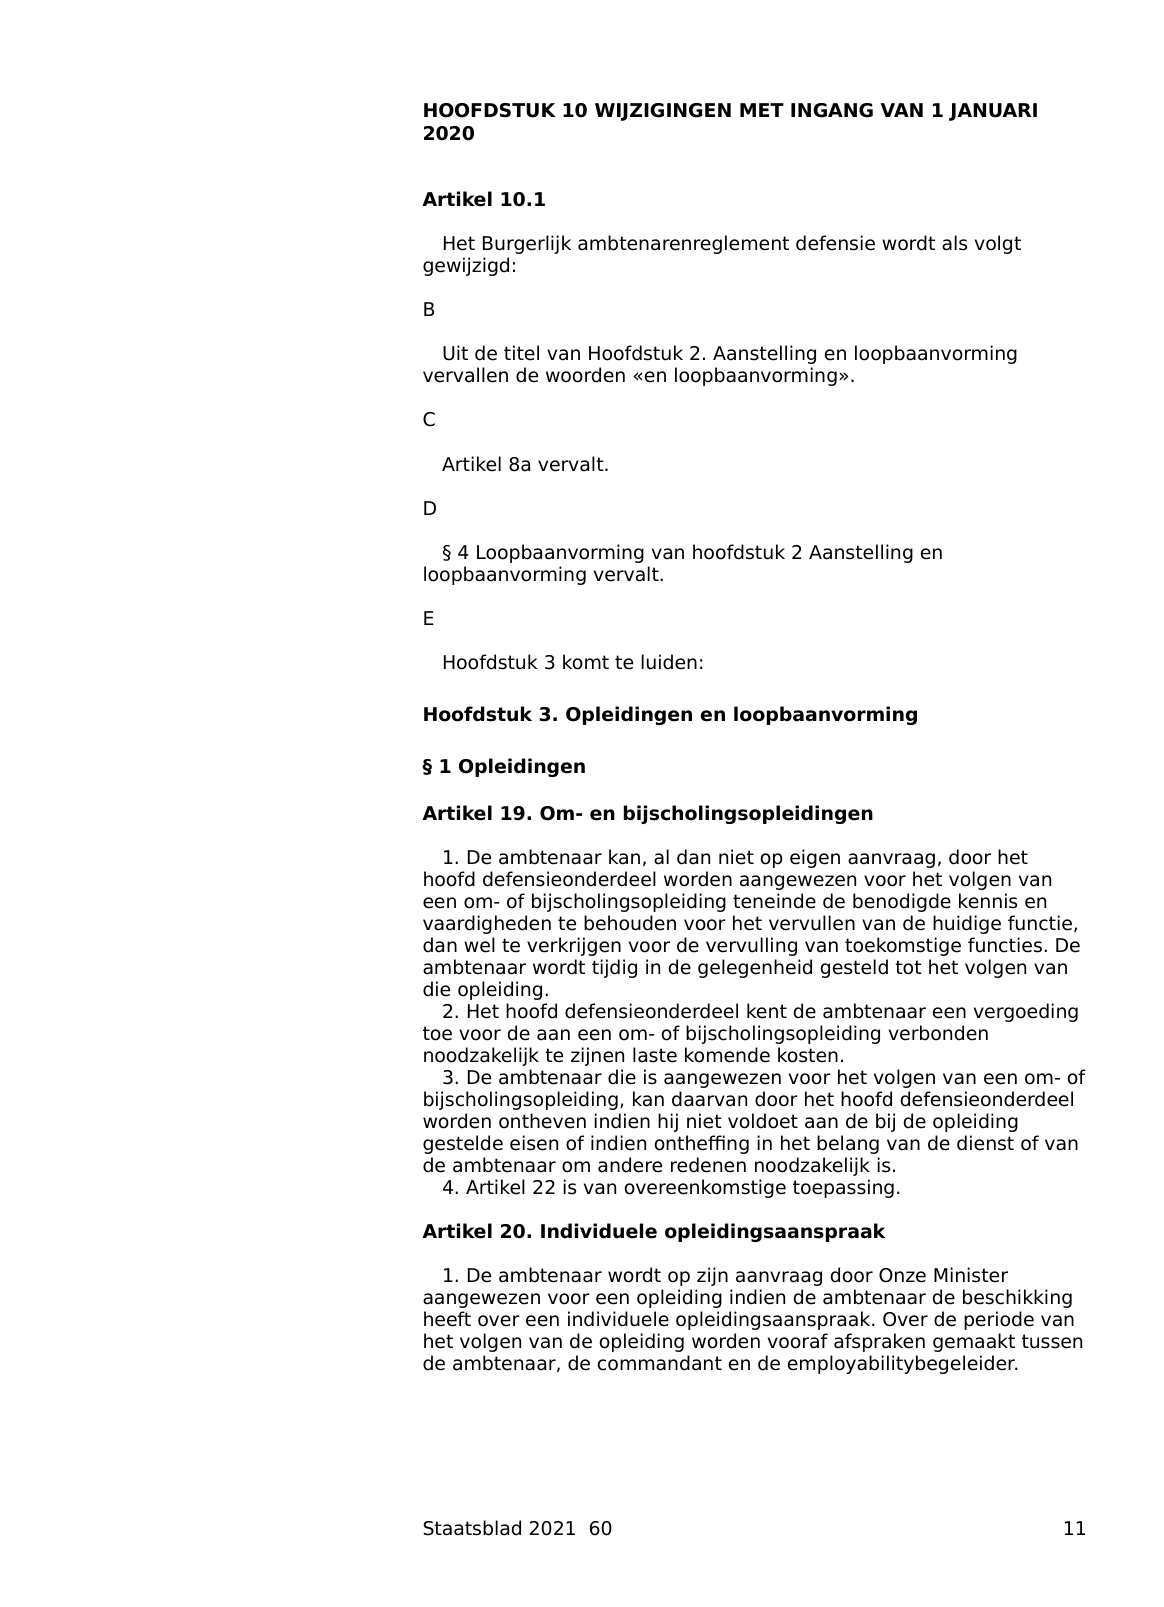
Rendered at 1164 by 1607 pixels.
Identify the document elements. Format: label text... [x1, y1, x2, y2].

subtitle HOOFDSTUK 10 WIJZIGINGEN MET INGANG VAN 1 JANUARI 2020 [422, 100, 1087, 144]
subtitle § 1 Opleidingen [422, 756, 1087, 778]
text Het Burgerlijk ambtenarenreglement defensie wordt als volgt gewijzigd: [422, 233, 1087, 277]
text 1. De ambtenaar wordt op zijn aanvraag door Onze Minister aangewezen voor een opleiding indien de ambtenaar de beschikking heeft over een individuele opleidingsaanspraak. Over de periode van het volgen van de opleiding worden vooraf afspraken gemaakt tussen de ambtenaar, de commandant en de employabilitybegeleider. [422, 1265, 1087, 1375]
text § 4 Loopbaanvorming van hoofdstuk 2 Aanstelling en loopbaanvorming vervalt. [422, 542, 1087, 586]
text 4. Artikel 22 is van overeenkomstige toepassing. [422, 1177, 1087, 1199]
text B [422, 299, 1087, 321]
text 2. Het hoofd defensieonderdeel kent de ambtenaar een vergoeding toe voor de aan een om- of bijscholingsopleiding verbonden noodzakelijk te zijnen laste komende kosten. [422, 1001, 1087, 1067]
subtitle Artikel 10.1 [422, 189, 1087, 211]
text E [422, 608, 1087, 630]
text 1. De ambtenaar kan, al dan niet op eigen aanvraag, door het hoofd defensieonderdeel worden aangewezen voor het volgen van een om- of bijscholingsopleiding teneinde de benodigde kennis en vaardigheden te behouden voor het vervullen van de huidige functie, dan wel te verkrijgen voor de vervulling van toekomstige functies. De ambtenaar wordt tijdig in de gelegenheid gesteld tot het volgen van die opleiding. [422, 847, 1087, 1001]
text Artikel 8a vervalt. [422, 453, 1087, 476]
subtitle Hoofdstuk 3. Opleidingen en loopbaanvorming [422, 704, 1087, 726]
text Uit de titel van Hoofdstuk 2. Aanstelling en loopbaanvorming vervallen de woorden «en loopbaanvorming». [422, 343, 1087, 387]
text D [422, 498, 1087, 520]
text Hoofdstuk 3 komt te luiden: [422, 652, 1087, 674]
text 3. De ambtenaar die is aangewezen voor het volgen van een om- of bijscholingsopleiding, kan daarvan door het hoofd defensieonderdeel worden ontheven indien hij niet voldoet aan de bij de opleiding gestelde eisen of indien ontheffing in het belang van de dienst of van de ambtenaar om andere redenen noodzakelijk is. [422, 1067, 1087, 1177]
subtitle Artikel 20. Individuele opleidingsaanspraak [422, 1221, 1087, 1243]
subtitle Artikel 19. Om- en bijscholingsopleidingen [422, 803, 1087, 825]
text C [422, 409, 1087, 431]
